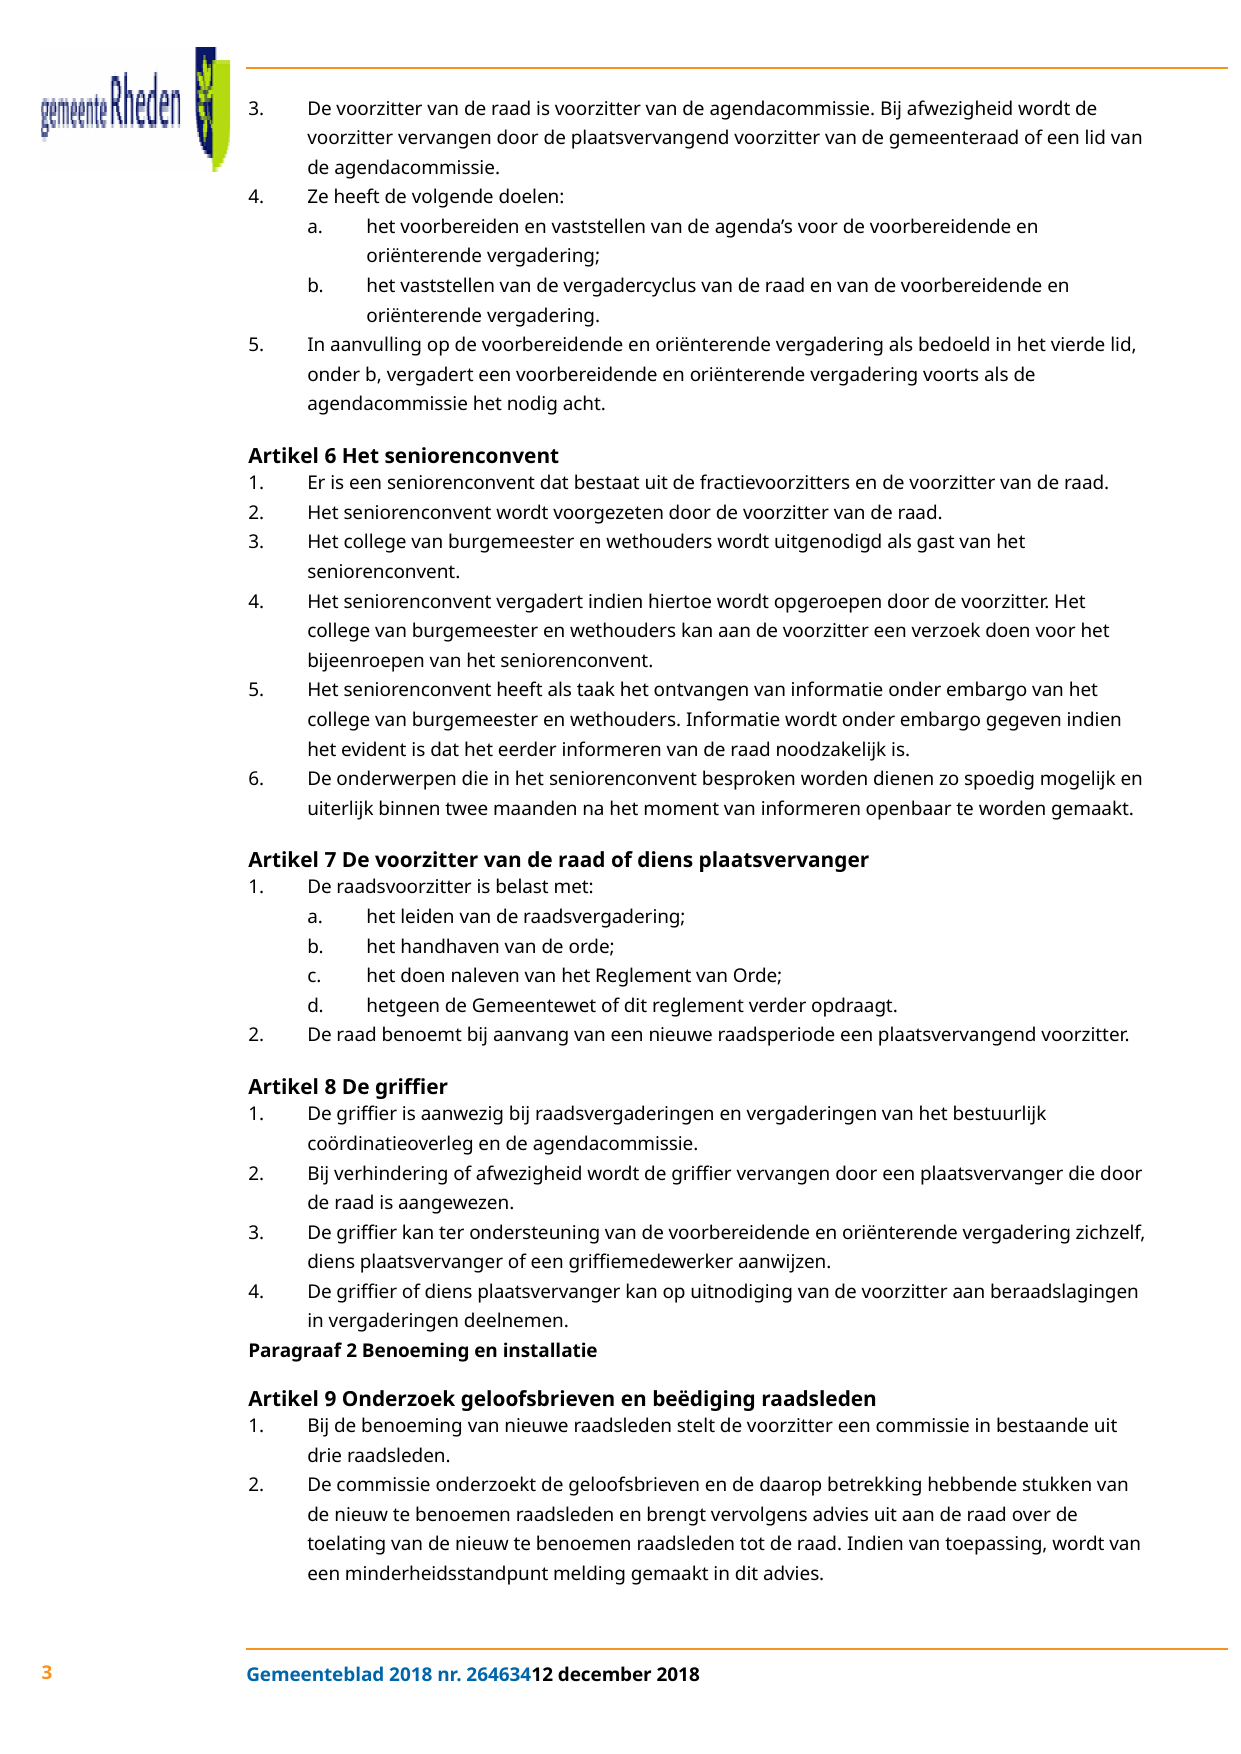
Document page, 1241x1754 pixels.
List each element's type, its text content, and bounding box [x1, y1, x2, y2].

list het voorbereiden en vaststellen van de agenda’s voor de voorbereidende en oriënterende vergadering; [307, 213, 1152, 268]
text Artikel 8 De griffier [248, 1072, 1152, 1101]
list De commissie onderzoekt de geloofsbrieven en de daarop betrekking hebbende stukken van de nieuw te benoemen raadsleden en brengt vervolgens advies uit aan de raad over de toelating van de nieuw te benoemen raadsleden tot de raad. Indien van toepassing, wordt van een minderheidsstandpunt melding gemaakt in dit advies. [248, 1471, 1152, 1586]
list Het seniorenconvent vergadert indien hiertoe wordt opgeroepen door de voorzitter. Het college van burgemeester en wethouders kan aan de voorzitter een verzoek doen voor het bijeenroepen van het seniorenconvent. [248, 588, 1152, 673]
list De griffier kan ter ondersteuning van de voorbereidende en oriënterende vergadering zichzelf, diens plaatsvervanger of een griffiemedewerker aanwijzen. [248, 1219, 1152, 1274]
text Artikel 7 De voorzitter van de raad of diens plaatsvervanger [248, 845, 1152, 874]
text Artikel 9 Onderzoek geloofsbrieven en beëdiging raadsleden [248, 1384, 1152, 1412]
list Het seniorenconvent wordt voorgezeten door de voorzitter van de raad. [248, 499, 1152, 525]
list De griffier is aanwezig bij raadsvergaderingen en vergaderingen van het bestuurlijk coördinatieoverleg en de agendacommissie. [248, 1101, 1152, 1156]
list De voorzitter van de raad is voorzitter van de agendacommissie. Bij afwezigheid wordt de voorzitter vervangen door de plaatsvervangend voorzitter van de gemeenteraad of een lid van de agendacommissie. [248, 95, 1152, 180]
list het leiden van de raadsvergadering; [307, 903, 1152, 929]
picture [41, 47, 231, 172]
list Het college van burgemeester en wethouders wordt uitgenodigd als gast van het seniorenconvent. [248, 529, 1152, 584]
list hetgeen de Gemeentewet of dit reglement verder opdraagt. [307, 992, 1152, 1018]
list De raadsvoorzitter is belast met: [248, 874, 1152, 899]
list De griffier of diens plaatsvervanger kan op uitnodiging van de voorzitter aan beraadslagingen in vergaderingen deelnemen. [248, 1278, 1152, 1333]
list het vaststellen van de vergadercyclus van de raad en van de voorbereidende en oriënterende vergadering. [307, 272, 1152, 328]
list Ze heeft de volgende doelen: [248, 183, 1152, 209]
text Artikel 6 Het seniorenconvent [248, 441, 1152, 469]
list Bij de benoeming van nieuwe raadsleden stelt de voorzitter een commissie in bestaande uit drie raadsleden. [248, 1412, 1152, 1467]
text Paragraaf 2 Benoeming en installatie [248, 1337, 1152, 1363]
list Het seniorenconvent heeft als taak het ontvangen van informatie onder embargo van het college van burgemeester en wethouders. Informatie wordt onder embargo gegeven indien het evident is dat het eerder informeren van de raad noodzakelijk is. [248, 677, 1152, 761]
list Er is een seniorenconvent dat bestaat uit de fractievoorzitters en de voorzitter van de raad. [248, 469, 1152, 495]
list De onderwerpen die in het seniorenconvent besproken worden dienen zo spoedig mogelijk en uiterlijk binnen twee maanden na het moment van informeren openbaar te worden gemaakt. [248, 765, 1152, 821]
list Bij verhindering of afwezigheid wordt de griffier vervangen door een plaatsvervanger die door de raad is aangewezen. [248, 1160, 1152, 1215]
list De raad benoemt bij aanvang van een nieuwe raadsperiode een plaatsvervangend voorzitter. [248, 1022, 1152, 1047]
list In aanvulling op de voorbereidende en oriënterende vergadering als bedoeld in het vierde lid, onder b, vergadert een voorbereidende en oriënterende vergadering voorts als de agendacommissie het nodig acht. [248, 331, 1152, 416]
list het handhaven van de orde; [307, 933, 1152, 959]
list het doen naleven van het Reglement van Orde; [307, 962, 1152, 988]
